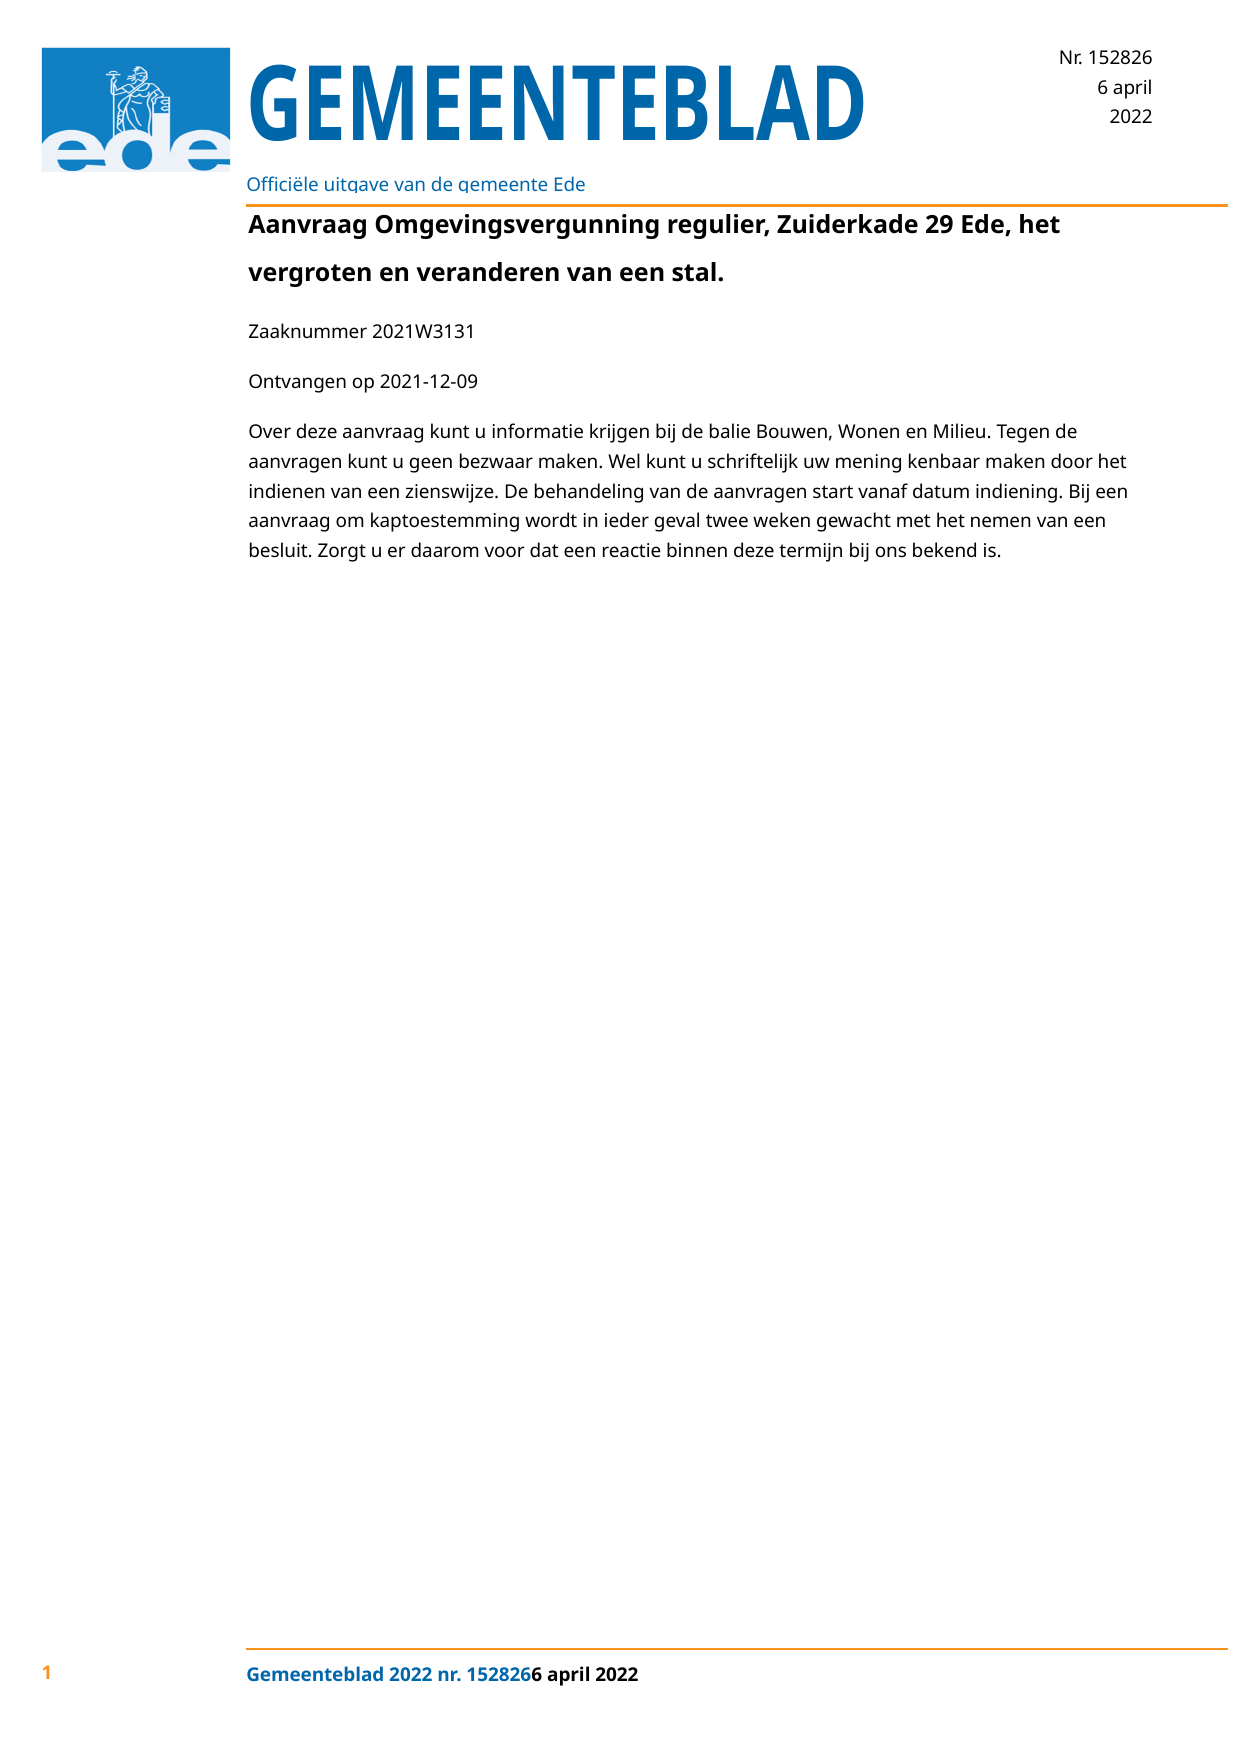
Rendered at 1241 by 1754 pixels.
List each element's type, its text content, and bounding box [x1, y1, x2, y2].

picture [41, 47, 231, 172]
text Ontvangen op 2021-12-09 [248, 368, 1152, 394]
text Over deze aanvraag kunt u informatie krijgen bij de balie Bouwen, Wonen en Milieu. Tegen de aanvragen kunt u geen bezwaar maken. Wel kunt u schriftelijk uw mening kenbaar maken door het indienen van een zienswijze. De behandeling van de aanvragen start vanaf datum indiening. Bij een aanvraag om kaptoestemming wordt in ieder geval twee weken gewacht met het nemen van een besluit. Zorgt u er daarom voor dat een reactie binnen deze termijn bij ons bekend is. [248, 419, 1152, 563]
text Aanvraag Omgevingsvergunning regulier, Zuiderkade 29 Ede, het vergroten en veranderen van een stal. [248, 207, 1152, 288]
text Zaaknummer 2021W3131 [248, 318, 1152, 344]
